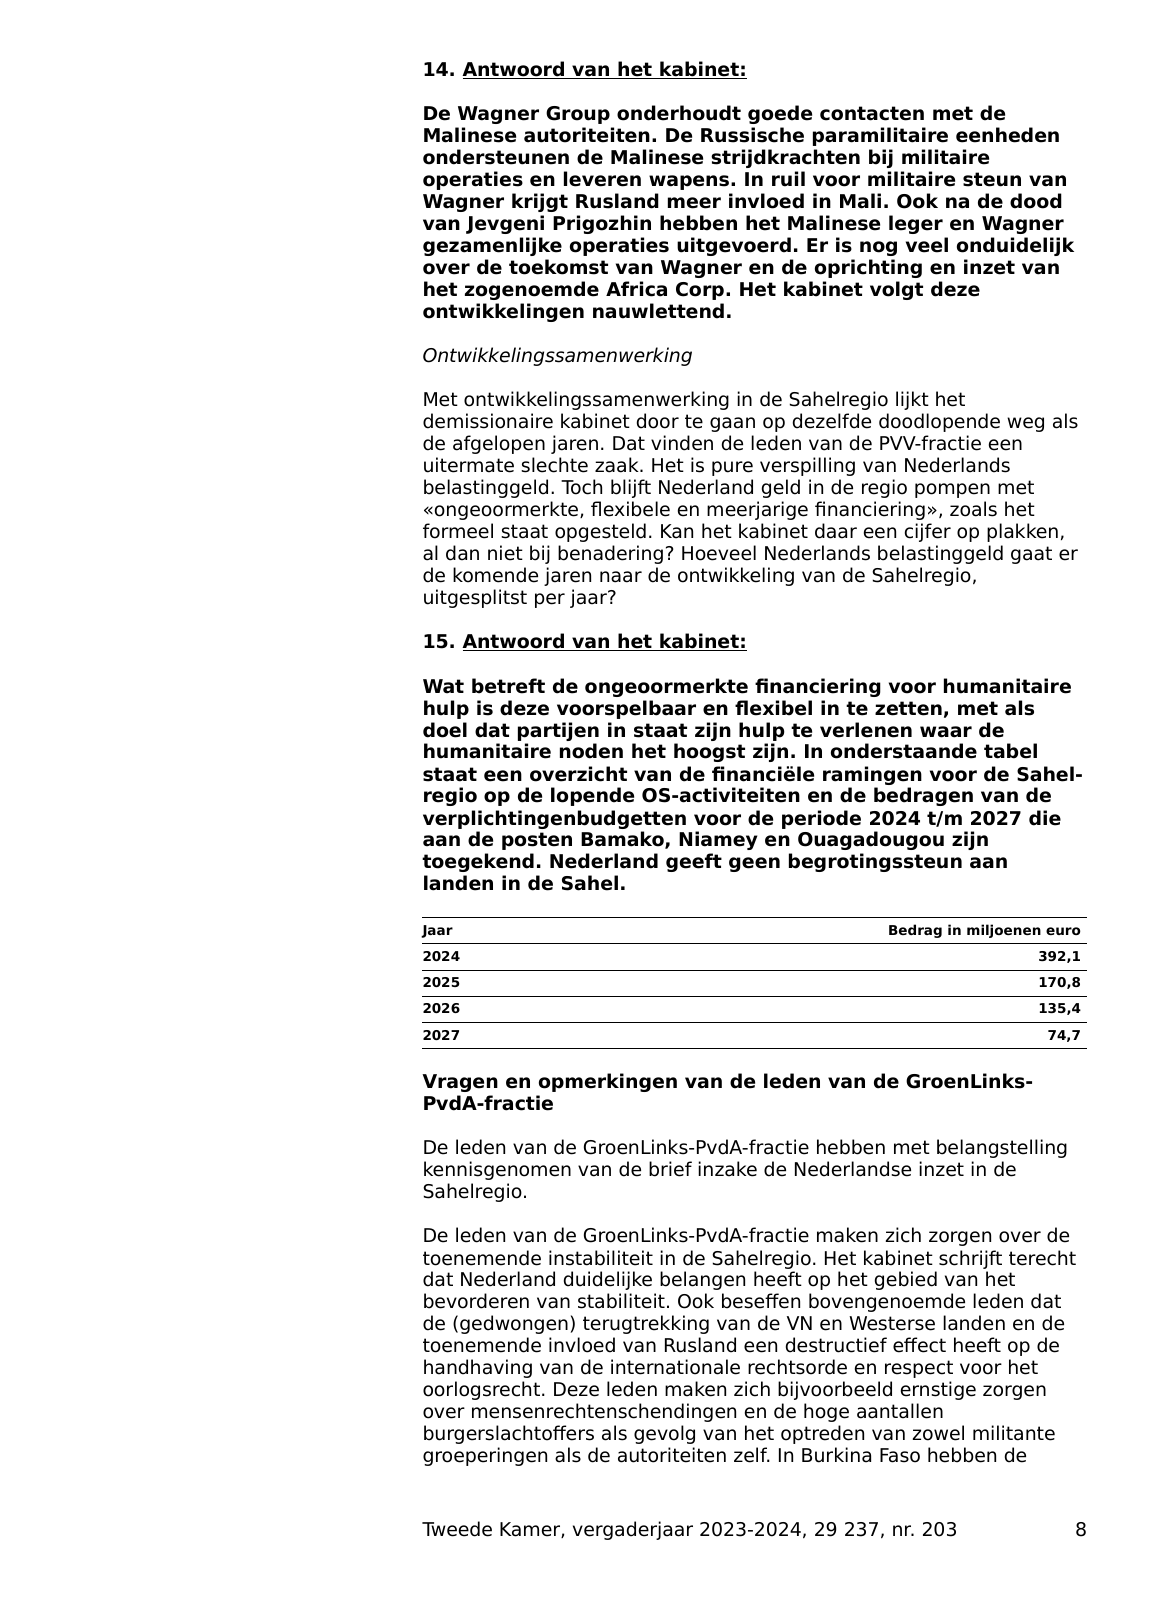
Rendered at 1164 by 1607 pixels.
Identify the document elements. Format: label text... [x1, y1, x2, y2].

subtitle Vragen en opmerkingen van de leden van de GroenLinks-PvdA-fractie [422, 1071, 1087, 1115]
table_cell 2027 [422, 1023, 756, 1048]
table_cell 392,1 [756, 944, 1087, 969]
text Met ontwikkelingssamenwerking in de Sahelregio lijkt het demissionaire kabinet door te gaan op dezelfde doodlopende weg als de afgelopen jaren. Dat vinden de leden van de PVV-fractie een uitermate slechte zaak. Het is pure verspilling van Nederlands belastinggeld. Toch blijft Nederland geld in de regio pompen met «ongeoormerkte, flexibele en meerjarige financiering», zoals het formeel staat opgesteld. Kan het kabinet daar een cijfer op plakken, al dan niet bij benadering? Hoeveel Nederlands belastinggeld gaat er de komende jaren naar de ontwikkeling van de Sahelregio, uitgesplitst per jaar? [422, 389, 1087, 609]
table_header Jaar [422, 918, 756, 943]
text De leden van de GroenLinks-PvdA-fractie hebben met belangstelling kennisgenomen van de brief inzake de Nederlandse inzet in de Sahelregio. [422, 1137, 1087, 1203]
table_cell 170,8 [756, 971, 1087, 996]
text 15. Antwoord van het kabinet: [422, 631, 1087, 653]
text 14. Antwoord van het kabinet: [422, 59, 1087, 81]
subtitle Ontwikkelingssamenwerking [422, 345, 1087, 367]
table_header Bedrag in miljoenen euro [756, 918, 1087, 943]
table_cell 2024 [422, 944, 756, 969]
text Wat betreft de ongeoormerkte financiering voor humanitaire hulp is deze voorspelbaar en flexibel in te zetten, met als doel dat partijen in staat zijn hulp te verlenen waar de humanitaire noden het hoogst zijn. In onderstaande tabel staat een overzicht van de financiële ramingen voor de Sahel-regio op de lopende OS-activiteiten en de bedragen van de verplichtingenbudgetten voor de periode 2024 t/m 2027 die aan de posten Bamako, Niamey en Ouagadougou zijn toegekend. Nederland geeft geen begrotingssteun aan landen in de Sahel. [422, 676, 1087, 895]
table_cell 135,4 [756, 997, 1087, 1022]
text De Wagner Group onderhoudt goede contacten met de Malinese autoriteiten. De Russische paramilitaire eenheden ondersteunen de Malinese strijdkrachten bij militaire operaties en leveren wapens. In ruil voor militaire steun van Wagner krijgt Rusland meer invloed in Mali. Ook na de dood van Jevgeni Prigozhin hebben het Malinese leger en Wagner gezamenlijke operaties uitgevoerd. Er is nog veel onduidelijk over de toekomst van Wagner en de oprichting en inzet van het zogenoemde Africa Corp. Het kabinet volgt deze ontwikkelingen nauwlettend. [422, 103, 1087, 323]
text De leden van de GroenLinks-PvdA-fractie maken zich zorgen over de toenemende instabiliteit in de Sahelregio. Het kabinet schrijft terecht dat Nederland duidelijke belangen heeft op het gebied van het bevorderen van stabiliteit. Ook beseffen bovengenoemde leden dat de (gedwongen) terugtrekking van de VN en Westerse landen en de toenemende invloed van Rusland een destructief effect heeft op de handhaving van de internationale rechtsorde en respect voor het oorlogsrecht. Deze leden maken zich bijvoorbeeld ernstige zorgen over mensenrechtenschendingen en de hoge aantallen burgerslachtoffers als gevolg van het optreden van zowel militante groeperingen als de autoriteiten zelf. In Burkina Faso hebben de [422, 1225, 1087, 1467]
table_cell 74,7 [756, 1023, 1087, 1048]
table_cell 2026 [422, 997, 756, 1022]
table_cell 2025 [422, 971, 756, 996]
